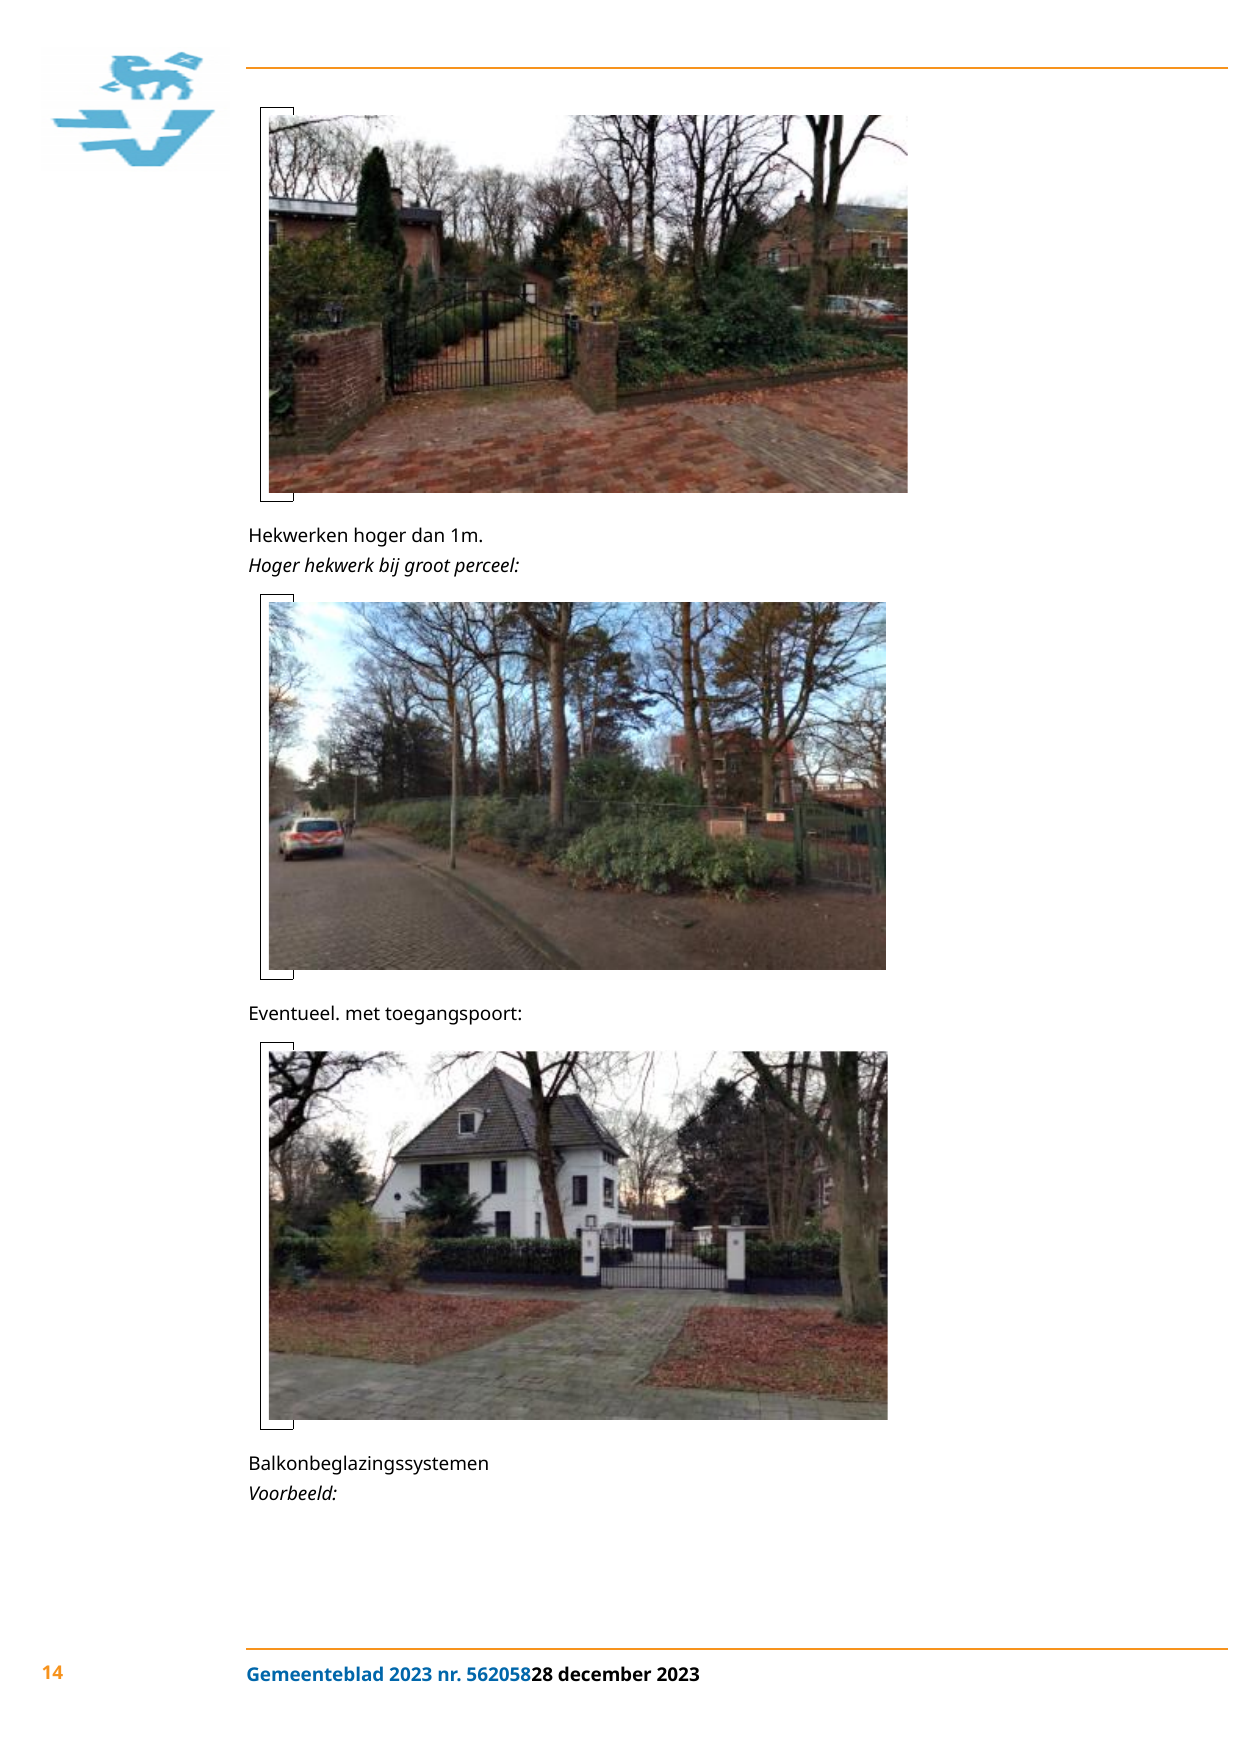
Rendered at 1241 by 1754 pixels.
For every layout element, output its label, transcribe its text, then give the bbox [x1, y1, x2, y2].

picture [268, 602, 886, 970]
text Voorbeeld: [248, 1480, 1152, 1505]
picture [268, 115, 908, 493]
text Balkonbeglazingssystemen [248, 1450, 1152, 1476]
text Eventueel. met toegangspoort: [248, 1000, 1152, 1026]
text Hoger hekwerk bij groot perceel: [248, 552, 1152, 578]
text Hekwerken hoger dan 1m. [248, 523, 1152, 548]
picture [268, 1050, 888, 1420]
picture [41, 47, 231, 172]
